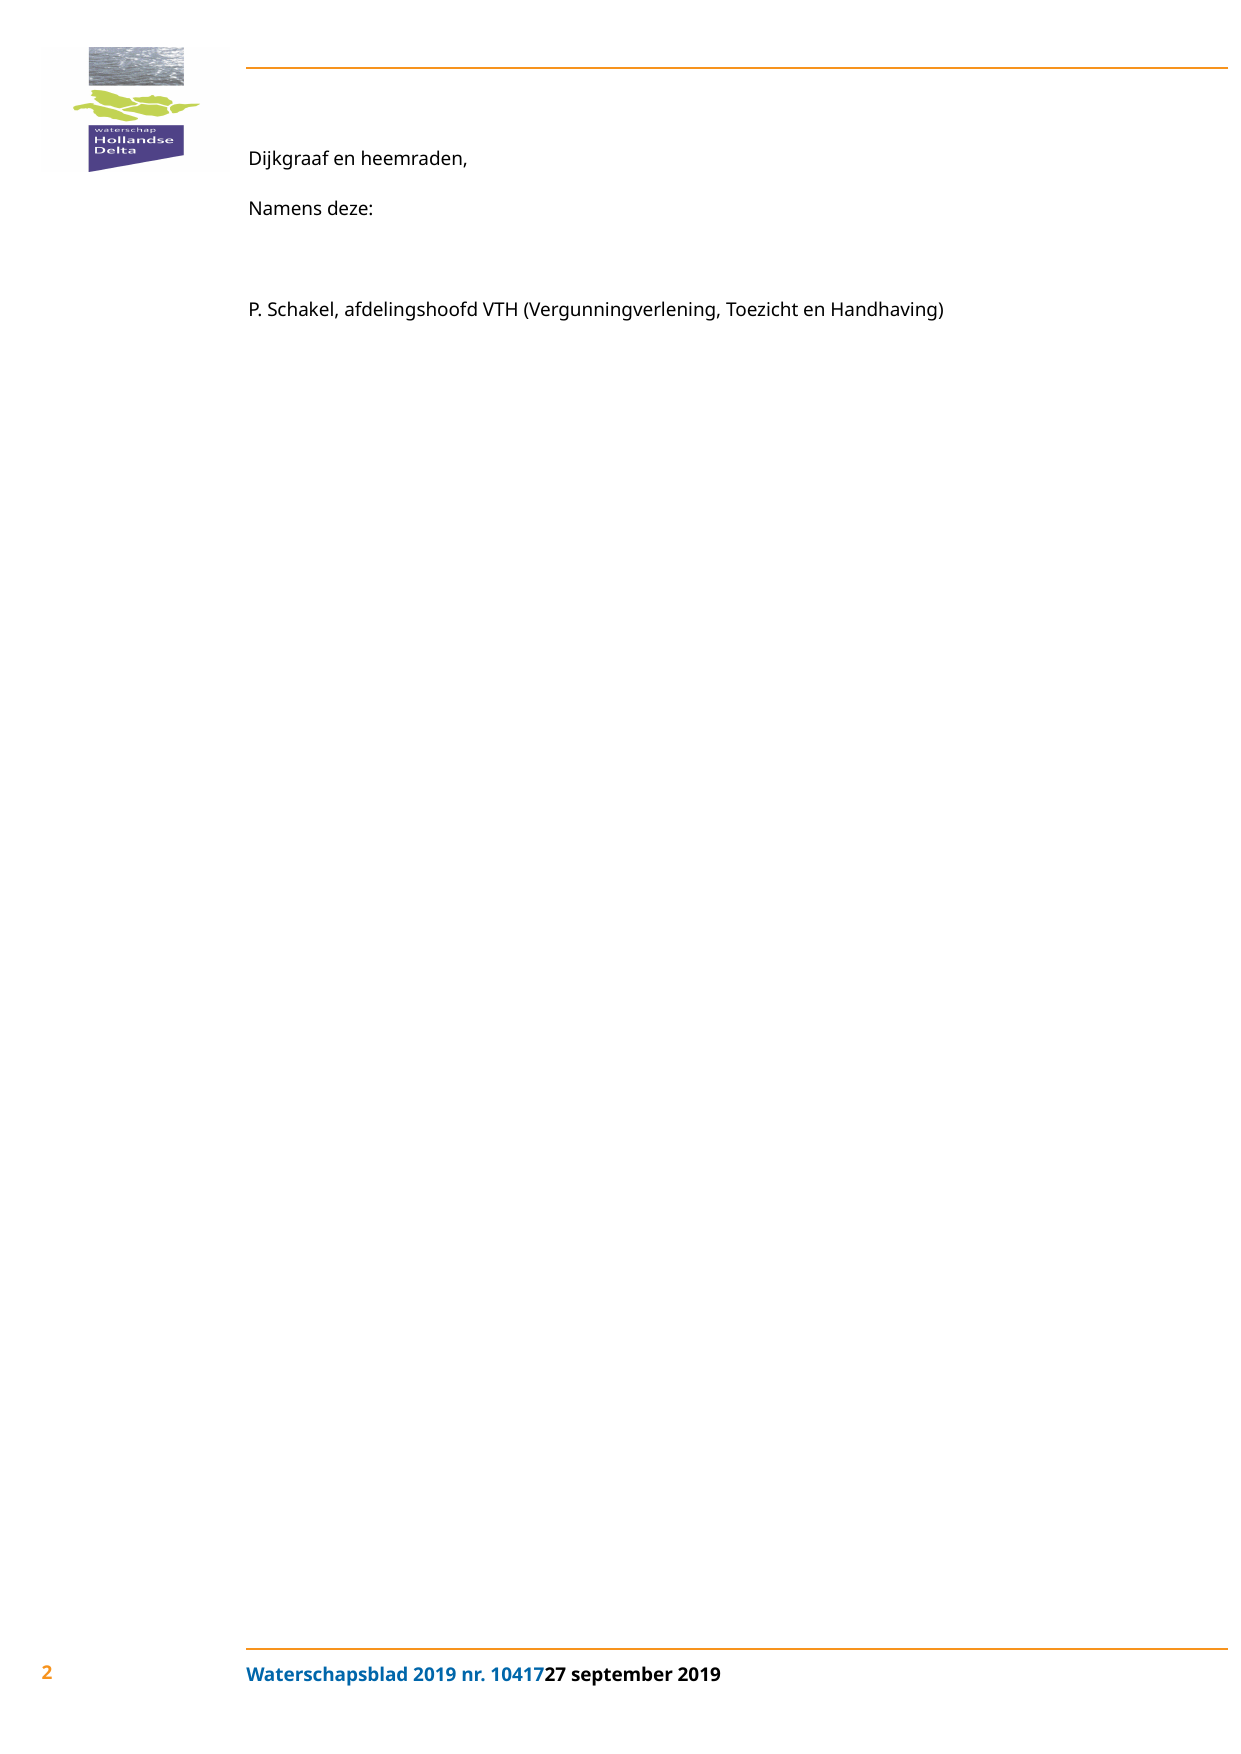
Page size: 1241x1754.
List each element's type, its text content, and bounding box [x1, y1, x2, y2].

text Namens deze: [248, 196, 1152, 221]
text Dijkgraaf en heemraden, [248, 145, 1152, 171]
picture [41, 47, 231, 172]
text P. Schakel, afdelingshoofd VTH (Vergunningverlening, Toezicht en Handhaving) [248, 296, 1152, 322]
